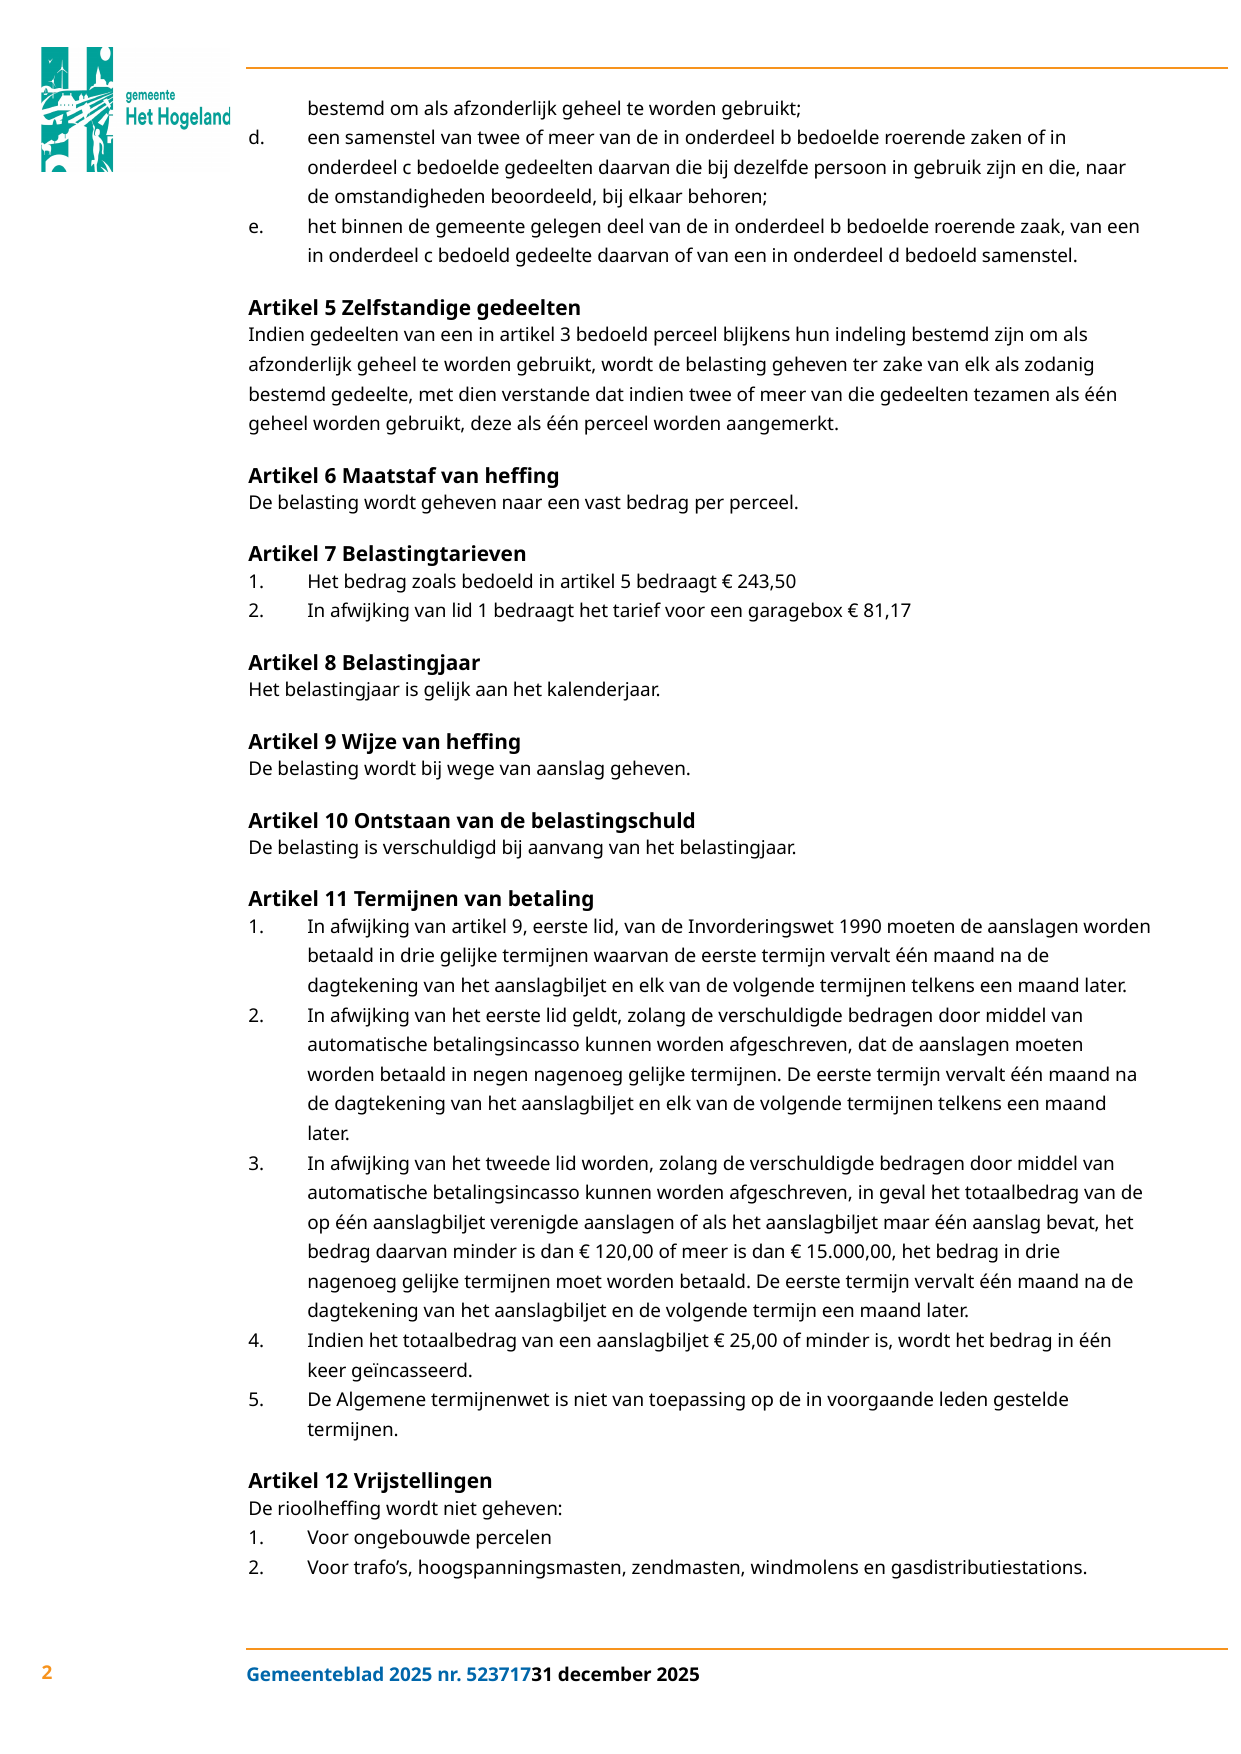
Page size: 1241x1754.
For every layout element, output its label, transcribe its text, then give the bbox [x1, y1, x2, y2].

list In afwijking van artikel 9, eerste lid, van de Invorderingswet 1990 moeten de aanslagen worden betaald in drie gelijke termijnen waarvan de eerste termijn vervalt één maand na de dagtekening van het aanslagbiljet en elk van de volgende termijnen telkens een maand later. [248, 913, 1152, 998]
list Voor trafo’s, hoogspanningsmasten, zendmasten, windmolens en gasdistributiestations. [248, 1554, 1152, 1580]
list Het bedrag zoals bedoeld in artikel 5 bedraagt € 243,50 [248, 568, 1152, 594]
text Artikel 9 Wijze van heffing [248, 727, 1152, 755]
text Artikel 11 Termijnen van betaling [248, 884, 1152, 913]
text Het belastingjaar is gelijk aan het kalenderjaar. [248, 676, 1152, 702]
text De belasting wordt geheven naar een vast bedrag per perceel. [248, 489, 1152, 515]
text Artikel 8 Belastingjaar [248, 648, 1152, 676]
text De rioolheffing wordt niet geheven: [248, 1495, 1152, 1521]
text Artikel 12 Vrijstellingen [248, 1466, 1152, 1495]
text Indien gedeelten van een in artikel 3 bedoeld perceel blijkens hun indeling bestemd zijn om als afzonderlijk geheel te worden gebruikt, wordt de belasting geheven ter zake van elk als zodanig bestemd gedeelte, met dien verstande dat indien twee of meer van die gedeelten tezamen als één geheel worden gebruikt, deze als één perceel worden aangemerkt. [248, 322, 1152, 436]
list De Algemene termijnenwet is niet van toepassing op de in voorgaande leden gestelde termijnen. [248, 1386, 1152, 1442]
text De belasting wordt bij wege van aanslag geheven. [248, 755, 1152, 781]
list bestemd om als afzonderlijk geheel te worden gebruikt; [248, 95, 1152, 121]
list Indien het totaalbedrag van een aanslagbiljet € 25,00 of minder is, wordt het bedrag in één keer geïncasseerd. [248, 1327, 1152, 1382]
list In afwijking van het eerste lid geldt, zolang de verschuldigde bedragen door middel van automatische betalingsincasso kunnen worden afgeschreven, dat de aanslagen moeten worden betaald in negen nagenoeg gelijke termijnen. De eerste termijn vervalt één maand na de dagtekening van het aanslagbiljet en elk van de volgende termijnen telkens een maand later. [248, 1002, 1152, 1146]
list In afwijking van lid 1 bedraagt het tarief voor een garagebox € 81,17 [248, 598, 1152, 623]
picture [41, 47, 231, 172]
list In afwijking van het tweede lid worden, zolang de verschuldigde bedragen door middel van automatische betalingsincasso kunnen worden afgeschreven, in geval het totaalbedrag van de op één aanslagbiljet verenigde aanslagen of als het aanslagbiljet maar één aanslag bevat, het bedrag daarvan minder is dan € 120,00 of meer is dan € 15.000,00, het bedrag in drie nagenoeg gelijke termijnen moet worden betaald. De eerste termijn vervalt één maand na de dagtekening van het aanslagbiljet en de volgende termijn een maand later. [248, 1150, 1152, 1323]
list het binnen de gemeente gelegen deel van de in onderdeel b bedoelde roerende zaak, van een in onderdeel c bedoeld gedeelte daarvan of van een in onderdeel d bedoeld samenstel. [248, 213, 1152, 268]
text Artikel 6 Maatstaf van heffing [248, 461, 1152, 489]
text Artikel 7 Belastingtarieven [248, 539, 1152, 568]
text Artikel 10 Ontstaan van de belastingschuld [248, 806, 1152, 834]
text Artikel 5 Zelfstandige gedeelten [248, 293, 1152, 322]
list Voor ongebouwde percelen [248, 1524, 1152, 1550]
list een samenstel van twee of meer van de in onderdeel b bedoelde roerende zaken of in onderdeel c bedoelde gedeelten daarvan die bij dezelfde persoon in gebruik zijn en die, naar de omstandigheden beoordeeld, bij elkaar behoren; [248, 124, 1152, 209]
text De belasting is verschuldigd bij aanvang van het belastingjaar. [248, 834, 1152, 860]
